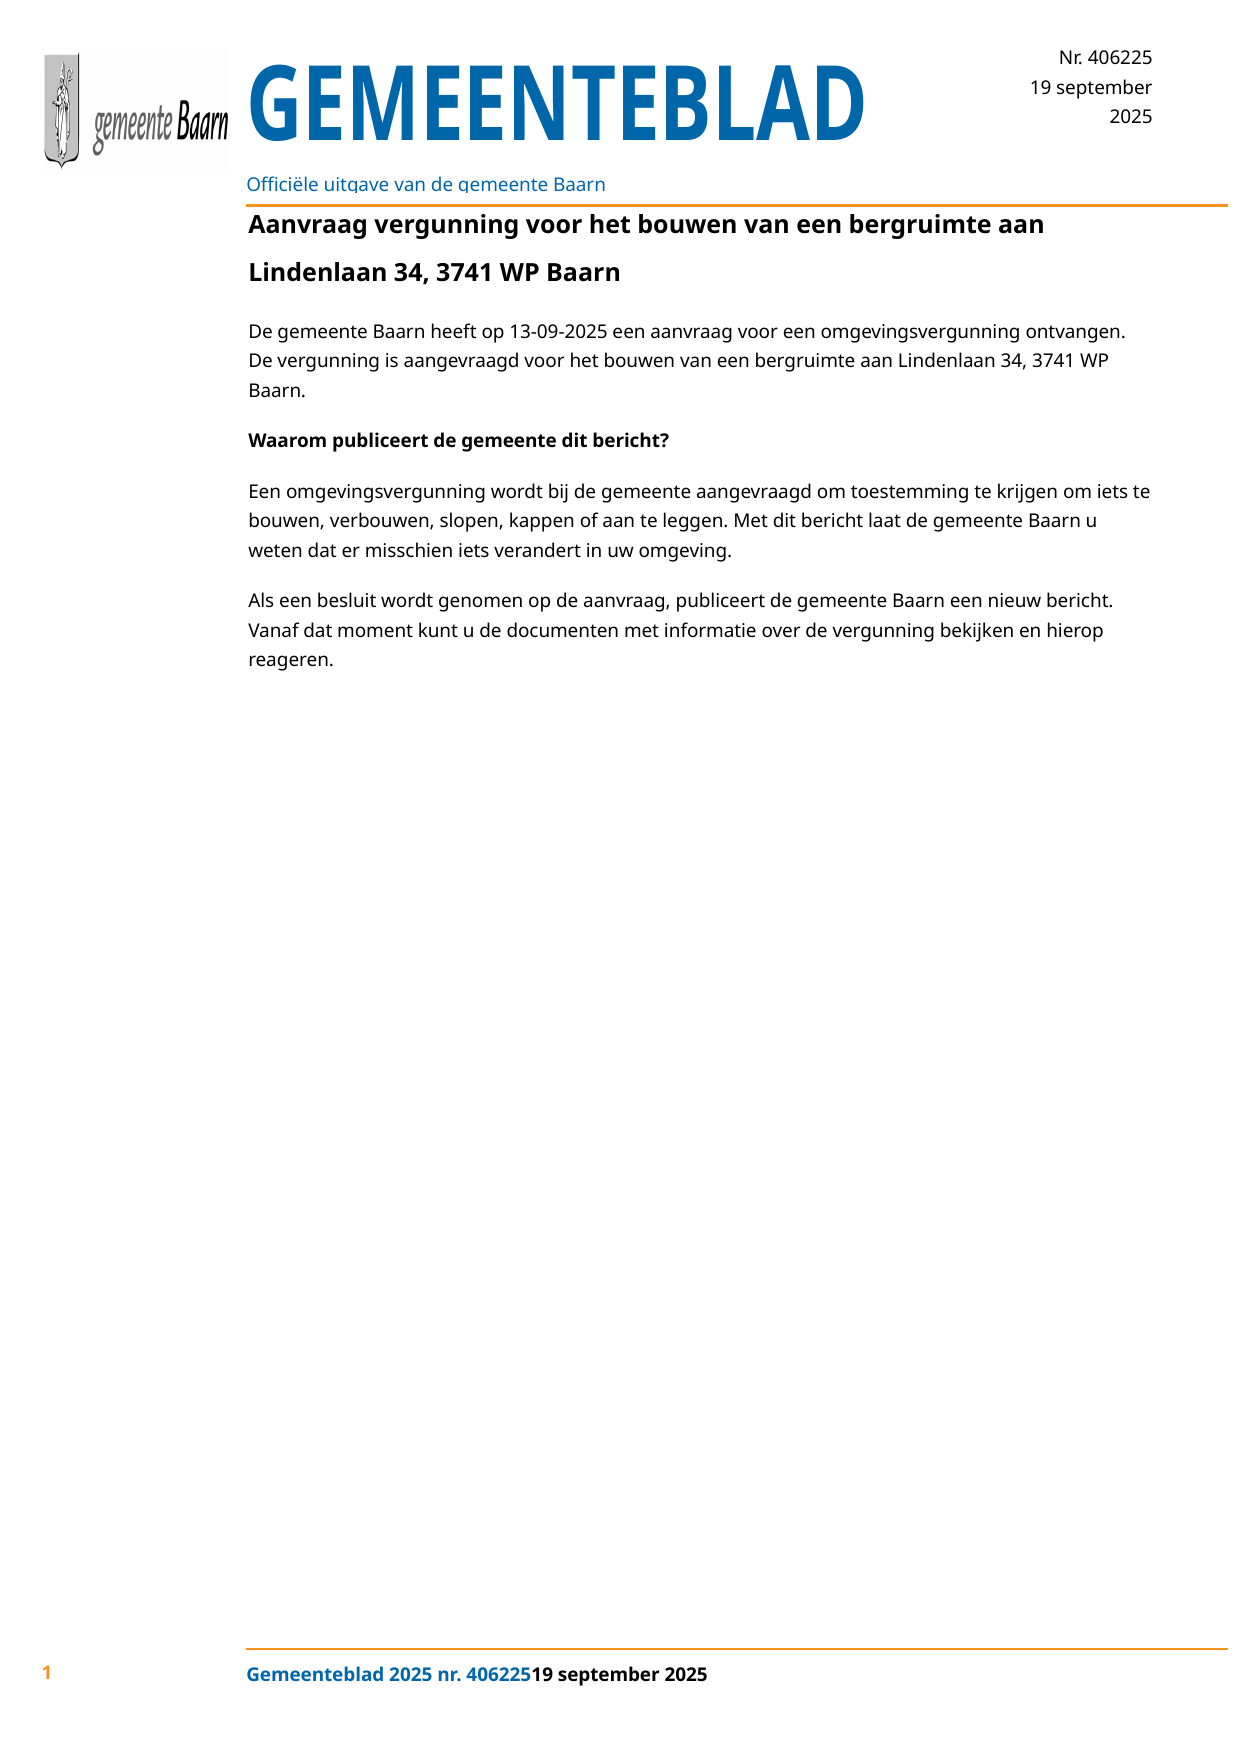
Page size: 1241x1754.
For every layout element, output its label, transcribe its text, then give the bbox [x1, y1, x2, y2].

picture [41, 47, 231, 172]
text Als een besluit wordt genomen op de aanvraag, publiceert de gemeente Baarn een nieuw bericht. Vanaf dat moment kunt u de documenten met informatie over de vergunning bekijken en hierop reageren. [248, 587, 1152, 672]
text Een omgevingsvergunning wordt bij de gemeente aangevraagd om toestemming te krijgen om iets te bouwen, verbouwen, slopen, kappen of aan te leggen. Met dit bericht laat de gemeente Baarn u weten dat er misschien iets verandert in uw omgeving. [248, 478, 1152, 563]
text De gemeente Baarn heeft op 13-09-2025 een aanvraag voor een omgevingsvergunning ontvangen. De vergunning is aangevraagd voor het bouwen van een bergruimte aan Lindenlaan 34, 3741 WP Baarn. [248, 318, 1152, 403]
text Aanvraag vergunning voor het bouwen van een bergruimte aan Lindenlaan 34, 3741 WP Baarn [248, 207, 1152, 288]
text Waarom publiceert de gemeente dit bericht? [248, 427, 1152, 453]
